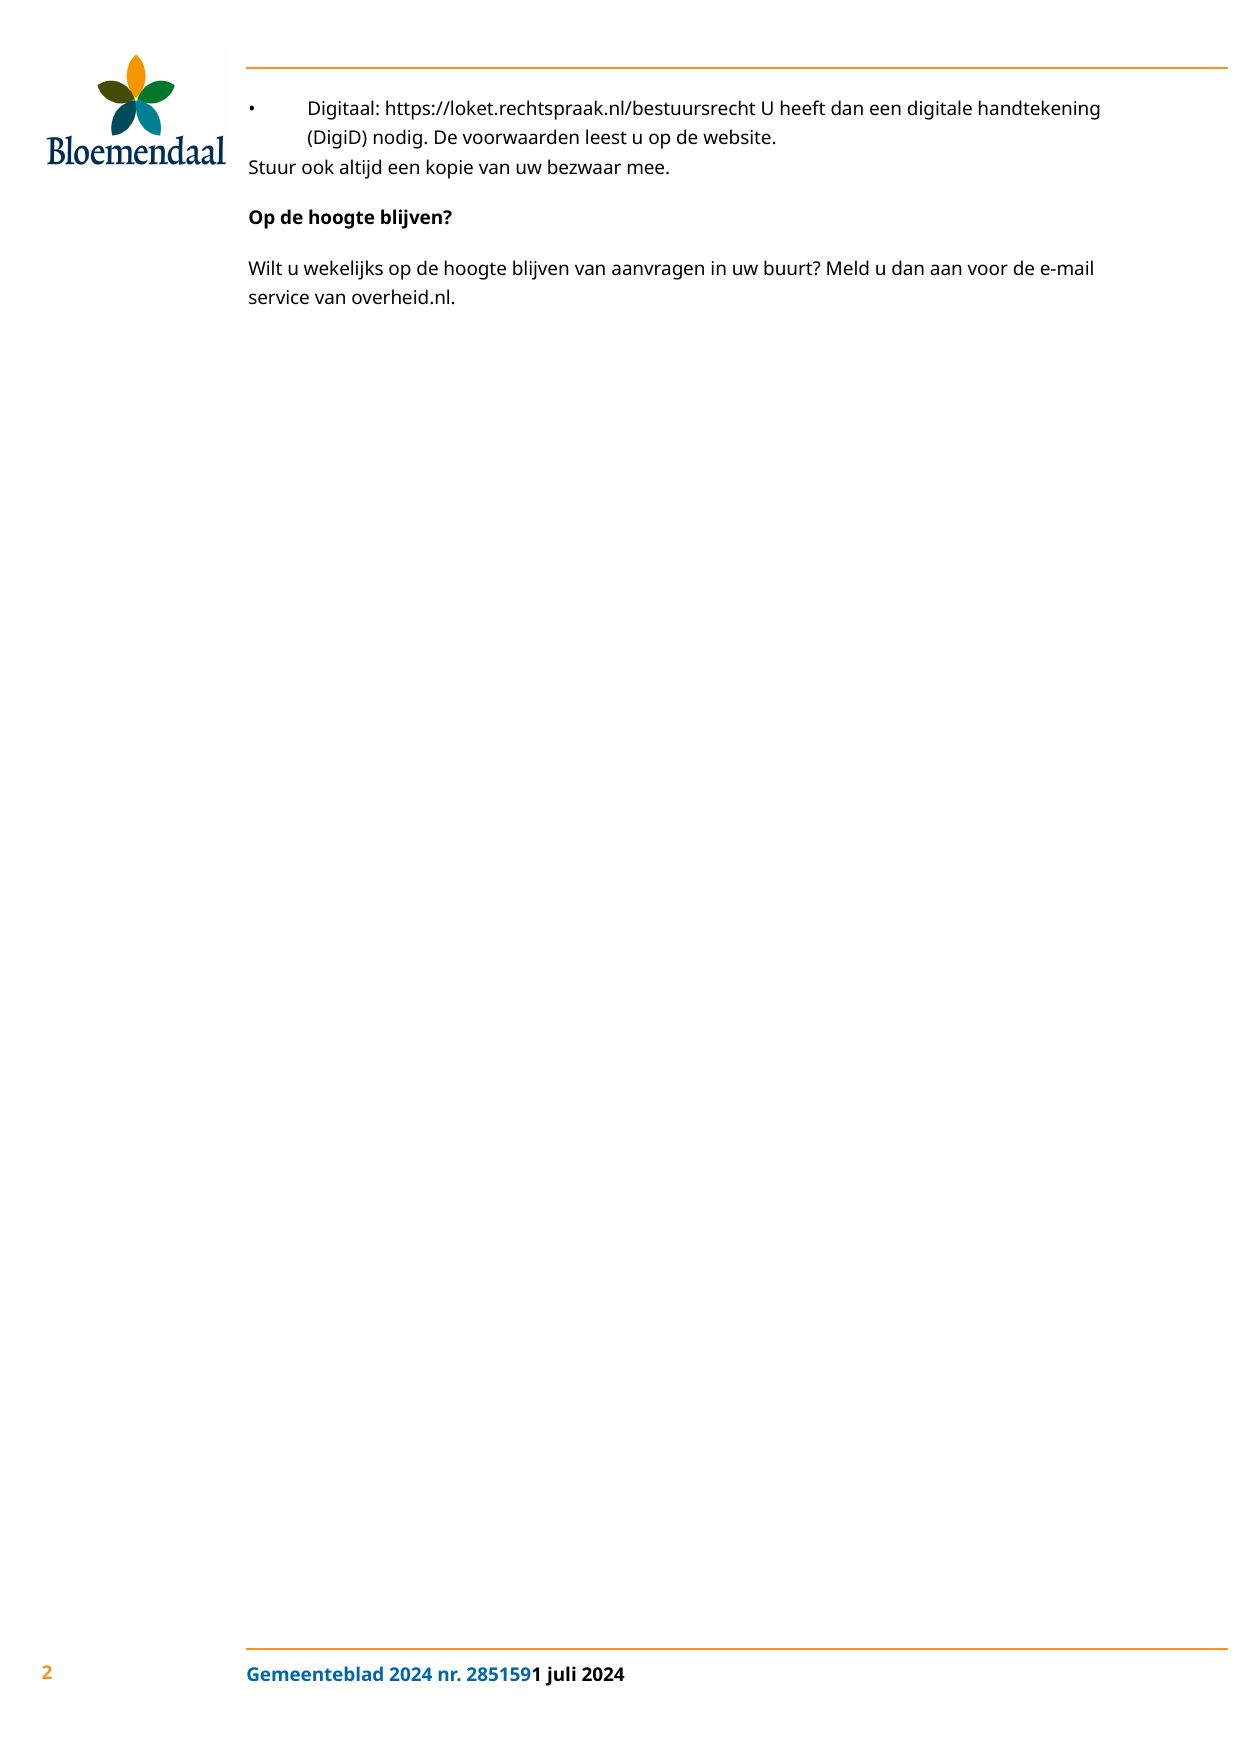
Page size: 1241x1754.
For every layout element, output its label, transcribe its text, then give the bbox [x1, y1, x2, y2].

picture [41, 47, 231, 172]
text Stuur ook altijd een kopie van uw bezwaar mee. [248, 154, 1152, 180]
text Op de hoogte blijven? [248, 204, 1152, 230]
list Digitaal: https://loket.rechtspraak.nl/bestuursrecht U heeft dan een digitale handtekening (DigiD) nodig. De voorwaarden leest u op de website. [248, 95, 1152, 150]
text Wilt u wekelijks op de hoogte blijven van aanvragen in uw buurt? Meld u dan aan voor de e-mail service van overheid.nl. [248, 255, 1152, 310]
